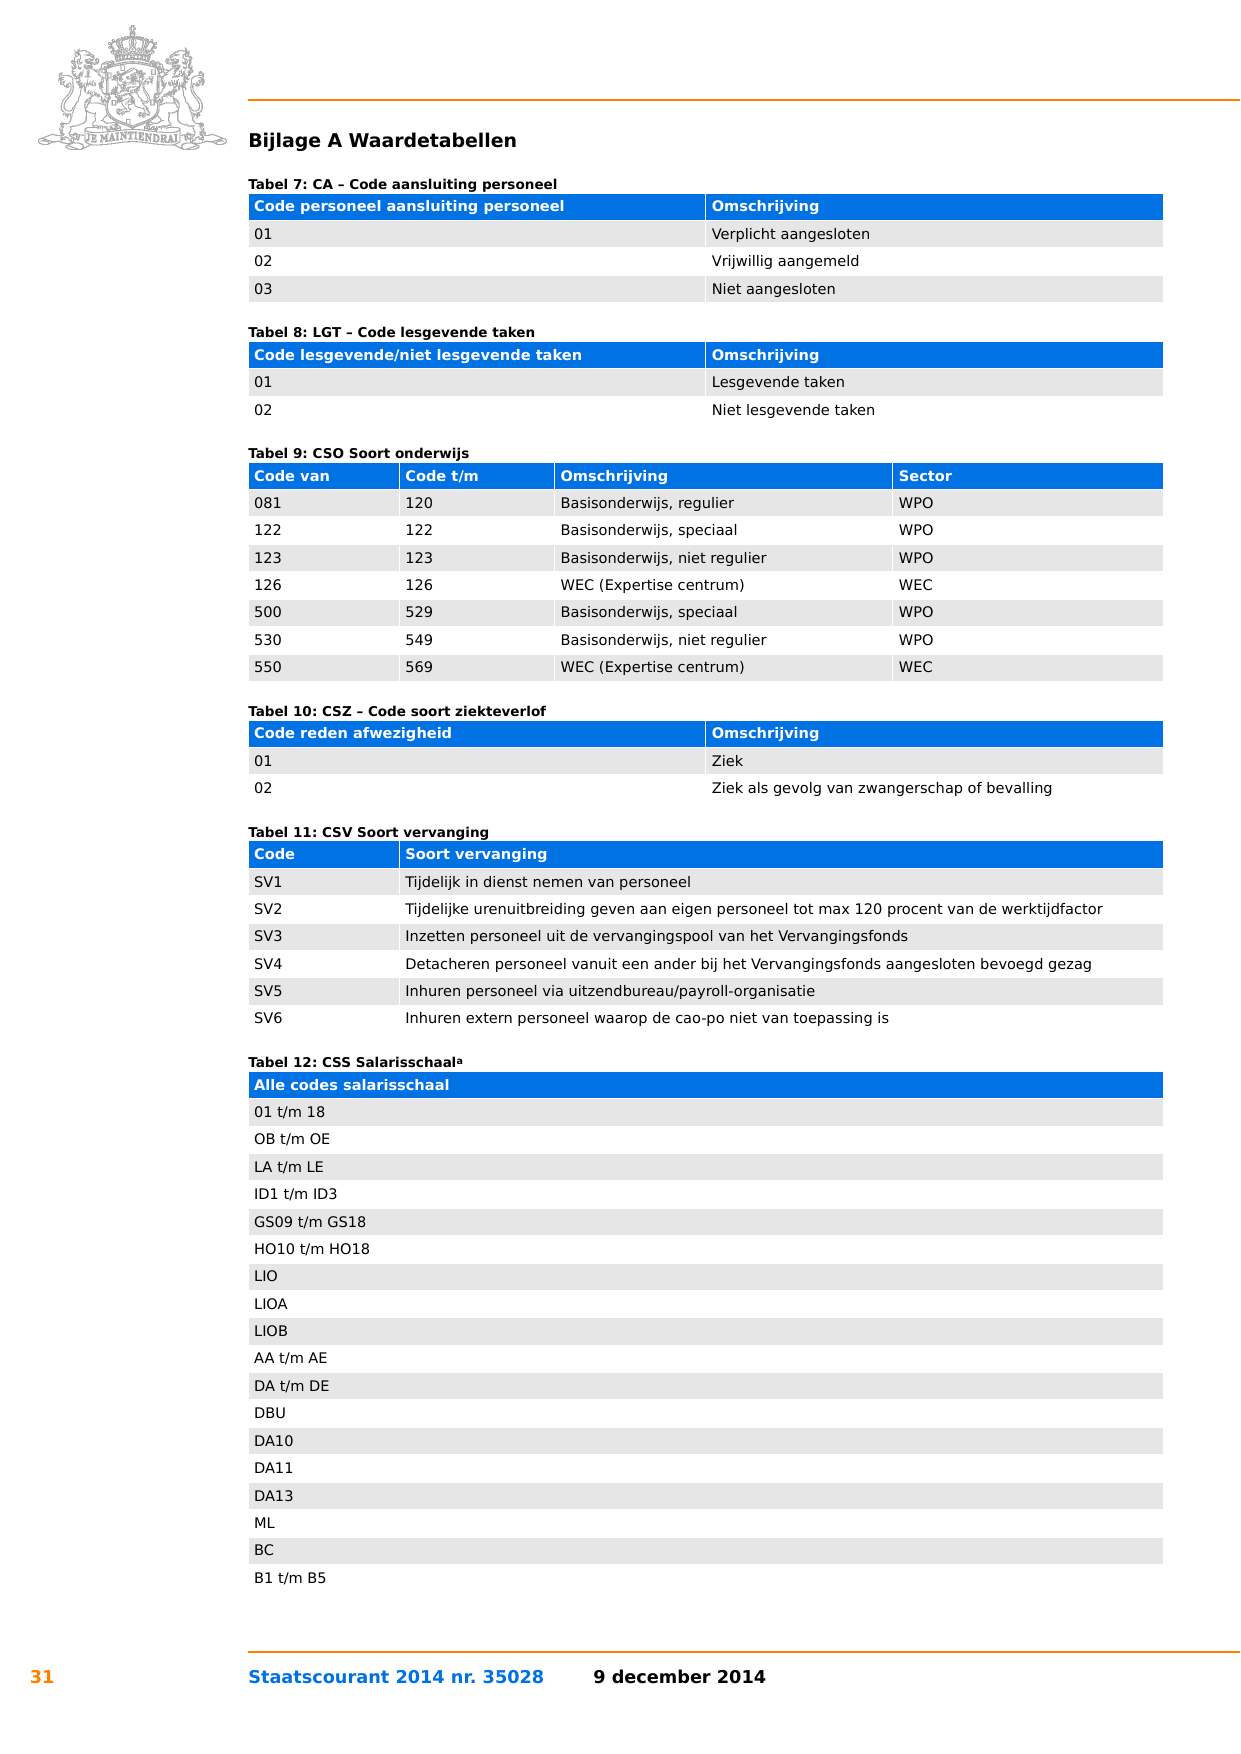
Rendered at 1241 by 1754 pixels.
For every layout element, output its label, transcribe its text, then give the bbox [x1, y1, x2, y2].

table_cell LIO [249, 1264, 1163, 1290]
table_cell SV6 [249, 1006, 399, 1032]
table_cell 500 [249, 600, 399, 626]
table_cell 123 [400, 545, 554, 571]
table_cell AA t/m AE [249, 1346, 1163, 1372]
table_cell 02 [249, 397, 705, 423]
table_cell WEC [893, 655, 1163, 681]
table_cell Code personeel aansluiting personeel [249, 194, 705, 220]
table_cell Soort vervanging [400, 841, 1163, 868]
picture [38, 25, 227, 150]
subtitle Bijlage A Waardetabellen [248, 130, 1163, 152]
table_cell 569 [400, 655, 554, 681]
table_cell WPO [893, 490, 1163, 516]
table_cell Alle codes salarisschaal [249, 1072, 1163, 1098]
table_cell Vrijwillig aangemeld [706, 249, 1163, 275]
table_cell Basisonderwijs, speciaal [555, 600, 892, 626]
table_cell 03 [249, 276, 705, 302]
table_cell Code lesgevende/niet lesgevende taken [249, 342, 705, 368]
table_cell DBU [249, 1401, 1163, 1427]
table_cell 02 [249, 775, 705, 802]
table_cell ID1 t/m ID3 [249, 1181, 1163, 1208]
table_header Tabel 10: CSZ – Code soort ziekteverlof [248, 704, 1163, 719]
table_cell WEC [893, 572, 1163, 599]
table_cell ML [249, 1510, 1163, 1536]
table_cell Basisonderwijs, niet regulier [555, 545, 892, 571]
table_cell WEC (Expertise centrum) [555, 655, 892, 681]
table_cell Code van [249, 463, 399, 489]
table_cell 123 [249, 545, 399, 571]
table_cell WEC (Expertise centrum) [555, 572, 892, 599]
table_cell 01 [249, 221, 705, 247]
table_cell Inzetten personeel uit de vervangingspool van het Vervangingsfonds [400, 924, 1163, 950]
table_cell 549 [400, 627, 554, 653]
table_cell WPO [893, 518, 1163, 544]
table_cell 081 [249, 490, 399, 516]
table_cell OB t/m OE [249, 1127, 1163, 1153]
table_cell Omschrijving [706, 342, 1163, 368]
table_cell 01 t/m 18 [249, 1099, 1163, 1126]
table_cell 126 [400, 572, 554, 599]
table_cell SV5 [249, 978, 399, 1005]
table_cell 01 [249, 369, 705, 396]
table_cell 122 [400, 518, 554, 544]
table_header Tabel 11: CSV Soort vervanging [248, 825, 1163, 840]
table_cell 01 [249, 748, 705, 774]
table_cell Code [249, 841, 399, 868]
table_cell Inhuren extern personeel waarop de cao-po niet van toepassing is [400, 1006, 1163, 1032]
table_header Tabel 9: CSO Soort onderwijs [248, 446, 1163, 462]
table_cell LIOA [249, 1291, 1163, 1317]
table_cell Basisonderwijs, niet regulier [555, 627, 892, 653]
table_header Tabel 12: CSS Salarisschaala [248, 1055, 1163, 1071]
table_header Tabel 8: LGT – Code lesgevende taken [248, 325, 1163, 341]
table_cell DA10 [249, 1428, 1163, 1454]
table_cell Basisonderwijs, speciaal [555, 518, 892, 544]
table_cell Lesgevende taken [706, 369, 1163, 396]
table_cell 529 [400, 600, 554, 626]
table_cell 02 [249, 249, 705, 275]
table_cell 550 [249, 655, 399, 681]
table_cell WPO [893, 627, 1163, 653]
table_cell Niet aangesloten [706, 276, 1163, 302]
table_cell Detacheren personeel vanuit een ander bij het Vervangingsfonds aangesloten bevoegd gezag [400, 951, 1163, 977]
table_cell Tijdelijke urenuitbreiding geven aan eigen personeel tot max 120 procent van de werktijdfactor [400, 896, 1163, 922]
table_cell DA t/m DE [249, 1373, 1163, 1399]
table_cell Code t/m [400, 463, 554, 489]
table_header Tabel 7: CA – Code aansluiting personeel [248, 177, 1163, 193]
table_cell 126 [249, 572, 399, 599]
table_cell B1 t/m B5 [249, 1565, 1163, 1591]
table_cell Sector [893, 463, 1163, 489]
table_cell Code reden afwezigheid [249, 721, 705, 747]
table_cell BC [249, 1538, 1163, 1564]
table_cell SV1 [249, 869, 399, 895]
table_cell Ziek als gevolg van zwangerschap of bevalling [706, 775, 1163, 802]
table_cell SV3 [249, 924, 399, 950]
table_cell Verplicht aangesloten [706, 221, 1163, 247]
table_cell LIOB [249, 1318, 1163, 1345]
table_cell 120 [400, 490, 554, 516]
table_cell Ziek [706, 748, 1163, 774]
table_cell WPO [893, 600, 1163, 626]
table_cell DA11 [249, 1455, 1163, 1482]
table_cell 122 [249, 518, 399, 544]
table_cell SV4 [249, 951, 399, 977]
table_cell Tijdelijk in dienst nemen van personeel [400, 869, 1163, 895]
table_cell 530 [249, 627, 399, 653]
table_cell Omschrijving [706, 721, 1163, 747]
table_cell Niet lesgevende taken [706, 397, 1163, 423]
table_cell LA t/m LE [249, 1154, 1163, 1180]
table_cell DA13 [249, 1483, 1163, 1509]
table_cell Inhuren personeel via uitzendbureau/payroll-organisatie [400, 978, 1163, 1005]
table_cell WPO [893, 545, 1163, 571]
table_cell SV2 [249, 896, 399, 922]
table_cell GS09 t/m GS18 [249, 1209, 1163, 1235]
table_cell Basisonderwijs, regulier [555, 490, 892, 516]
table_cell Omschrijving [706, 194, 1163, 220]
table_cell HO10 t/m HO18 [249, 1236, 1163, 1262]
table_cell Omschrijving [555, 463, 892, 489]
